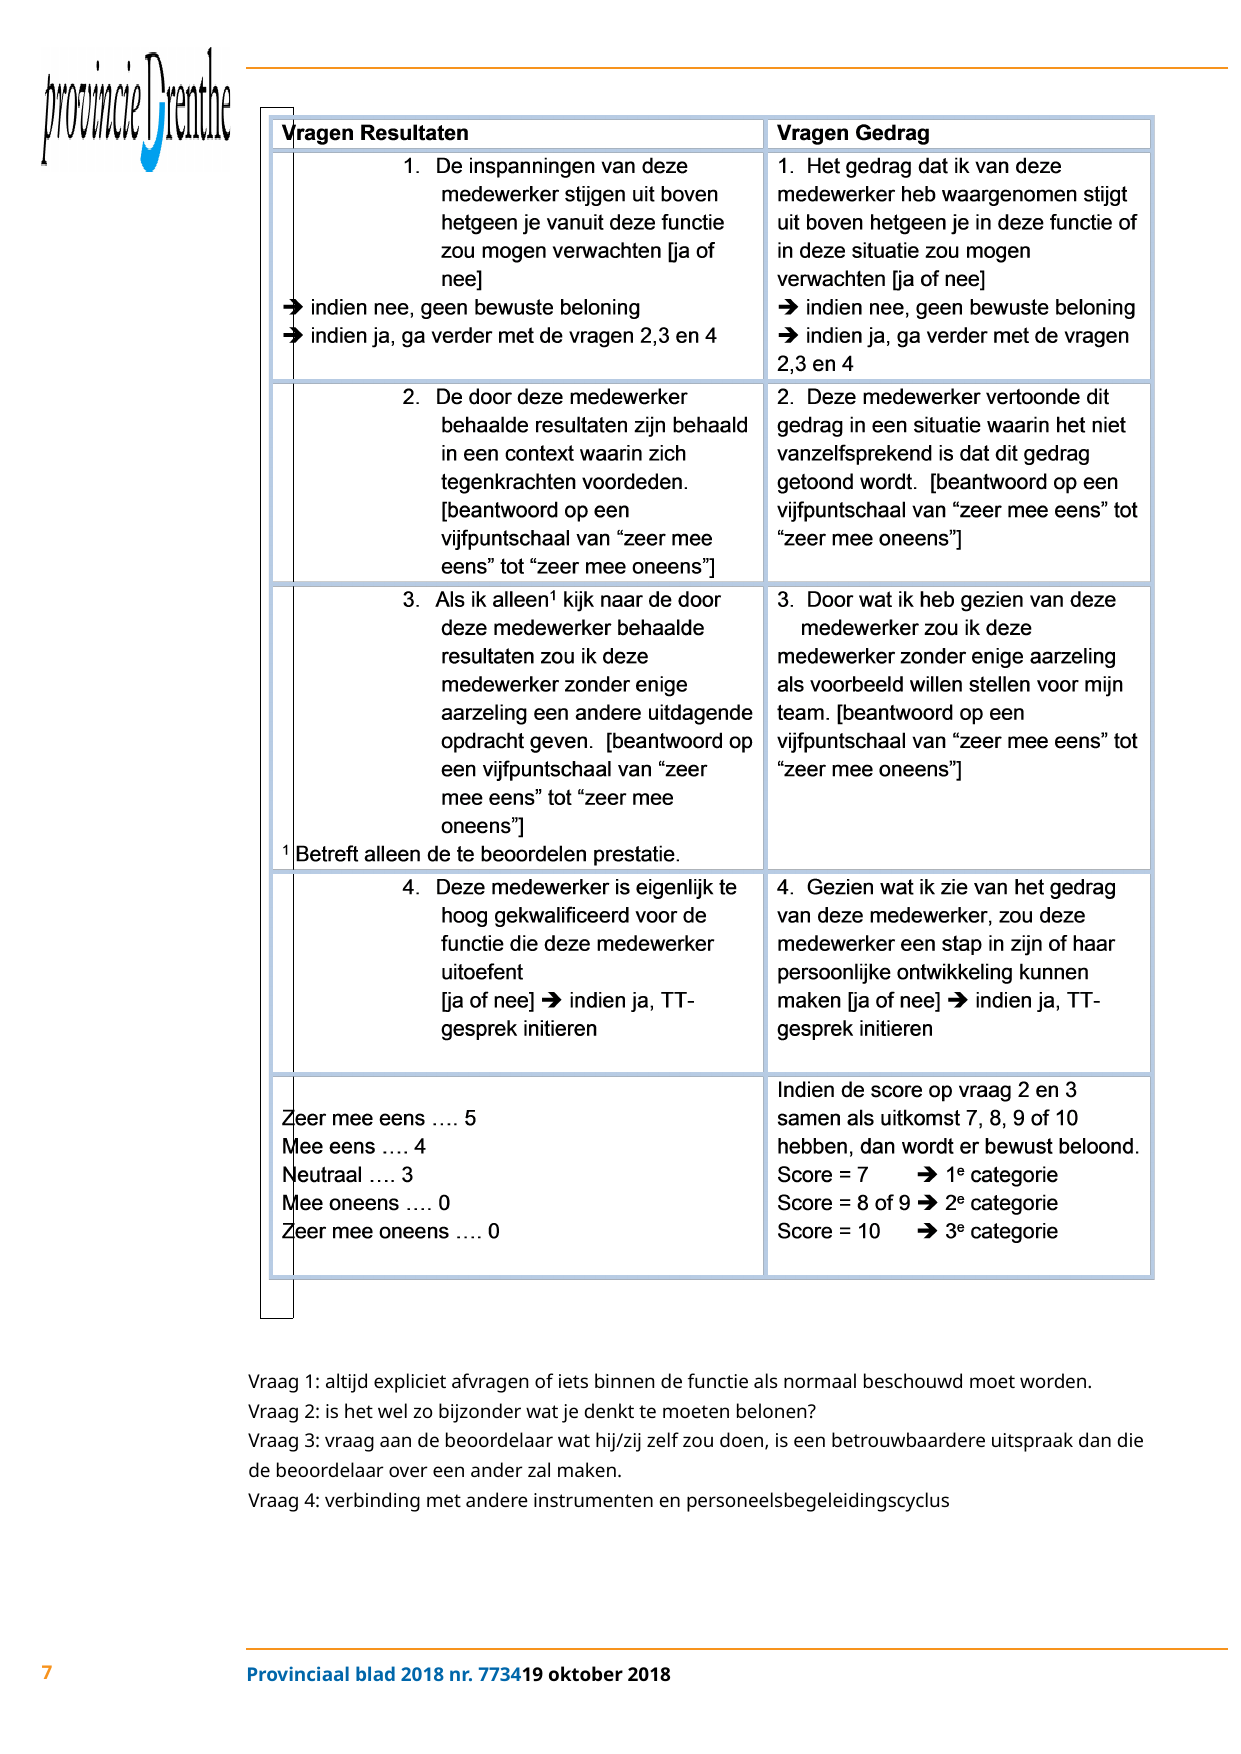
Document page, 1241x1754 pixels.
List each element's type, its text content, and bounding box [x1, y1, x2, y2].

text Vraag 2: is het wel zo bijzonder wat je denkt te moeten belonen? [248, 1398, 1152, 1424]
picture [41, 47, 231, 172]
text Vraag 3: vraag aan de beoordelaar wat hij/zij zelf zou doen, is een betrouwbaardere uitspraak dan die de beoordelaar over een ander zal maken. [248, 1428, 1152, 1483]
picture [268, 115, 1155, 1309]
text Vraag 1: altijd expliciet afvragen of iets binnen de functie als normaal beschouwd moet worden. [248, 1368, 1152, 1394]
text Vraag 4: verbinding met andere instrumenten en personeelsbegeleidingscyclus [248, 1487, 1152, 1512]
